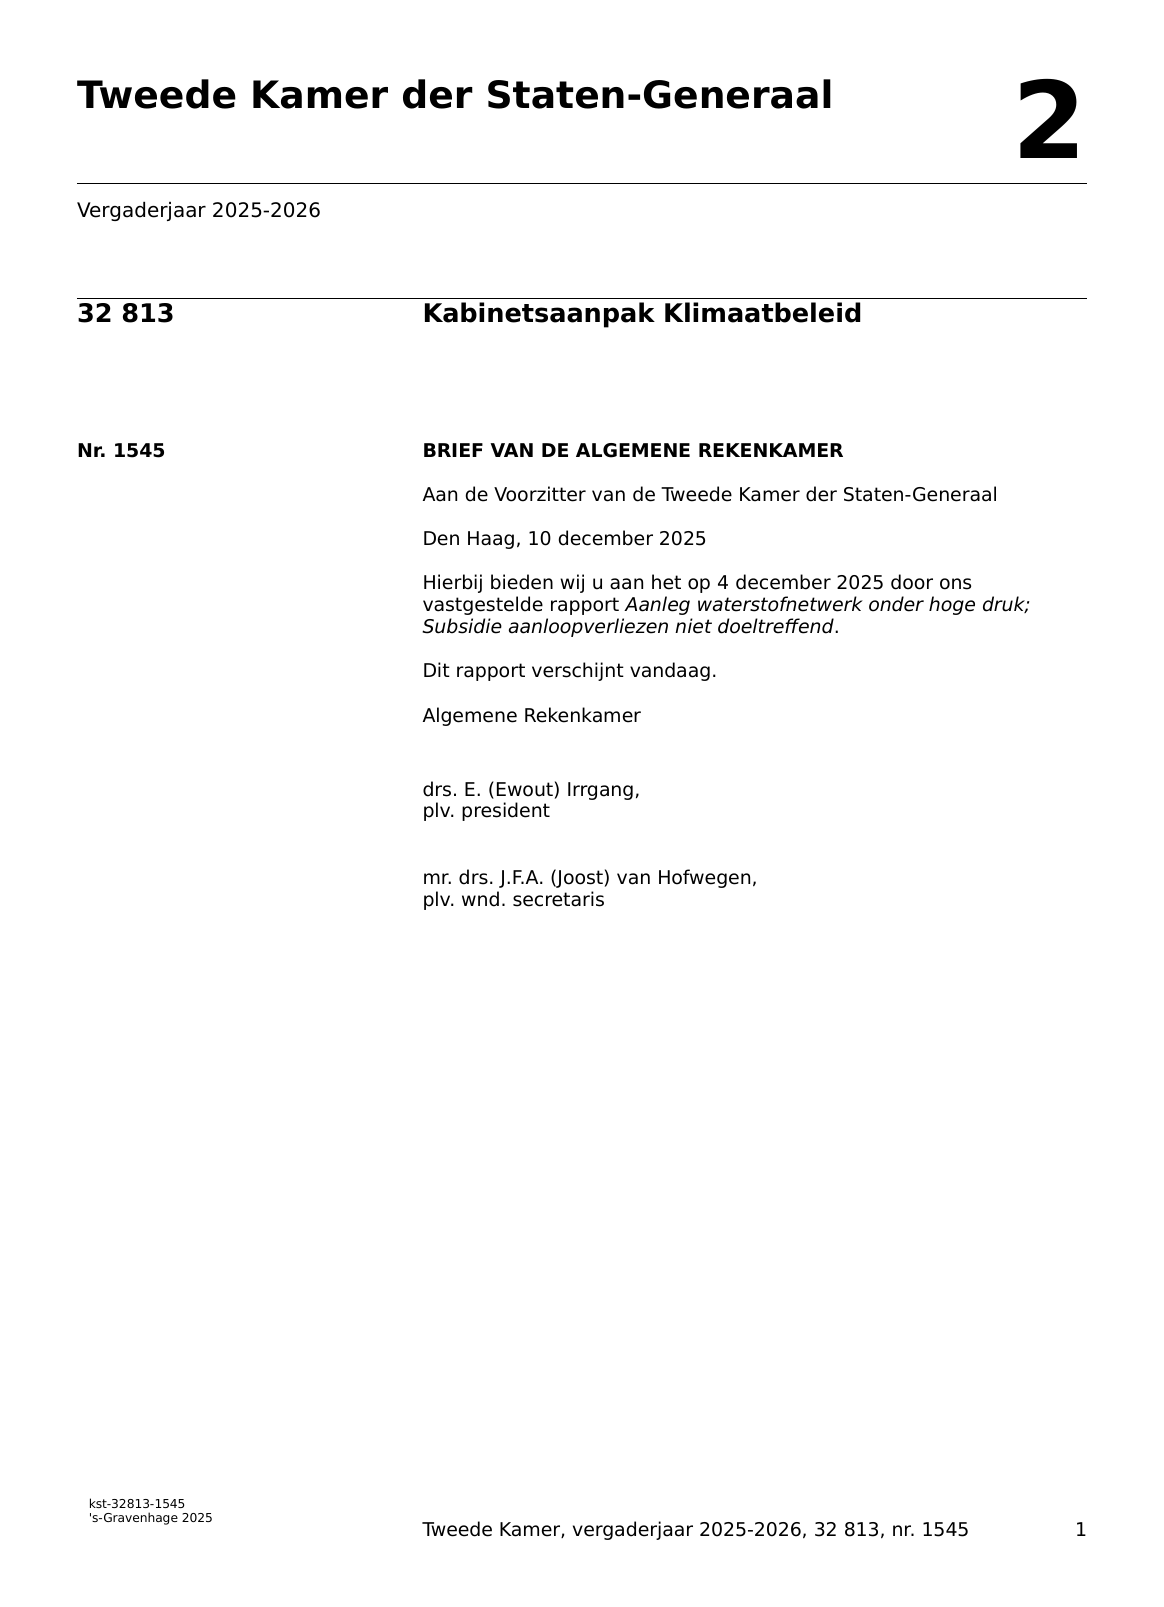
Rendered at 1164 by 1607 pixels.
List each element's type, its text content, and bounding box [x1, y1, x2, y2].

table_cell Vergaderjaar 2025-2026 [77, 184, 1087, 298]
text kst-32813-1545 [88, 1497, 323, 1511]
text Aan de Voorzitter van de Tweede Kamer der Staten-Generaal [422, 484, 1087, 506]
text Dit rapport verschijnt vandaag. [422, 660, 1087, 682]
text drs. E. (Ewout) Irrgang, plv. president [422, 756, 1087, 822]
text Hierbij bieden wij u aan het op 4 december 2025 door ons vastgestelde rapport Aanleg waterstofnetwerk onder hoge druk; Subsidie aanloopverliezen niet doeltreffend. [422, 572, 1087, 638]
text Algemene Rekenkamer [422, 704, 1087, 726]
table_header Tweede Kamer der Staten-Generaal [77, 59, 886, 183]
table_header 2 [886, 59, 1087, 183]
subtitle Nr. 1545 BRIEF VAN DE ALGEMENE REKENKAMER [77, 440, 1087, 462]
text 's-Gravenhage 2025 [88, 1511, 323, 1525]
text Den Haag, 10 december 2025 [422, 528, 1087, 550]
text mr. drs. J.F.A. (Joost) van Hofwegen, plv. wnd. secretaris [422, 844, 1087, 911]
subtitle 32 813 Kabinetsaanpak Klimaatbeleid [77, 299, 1087, 329]
